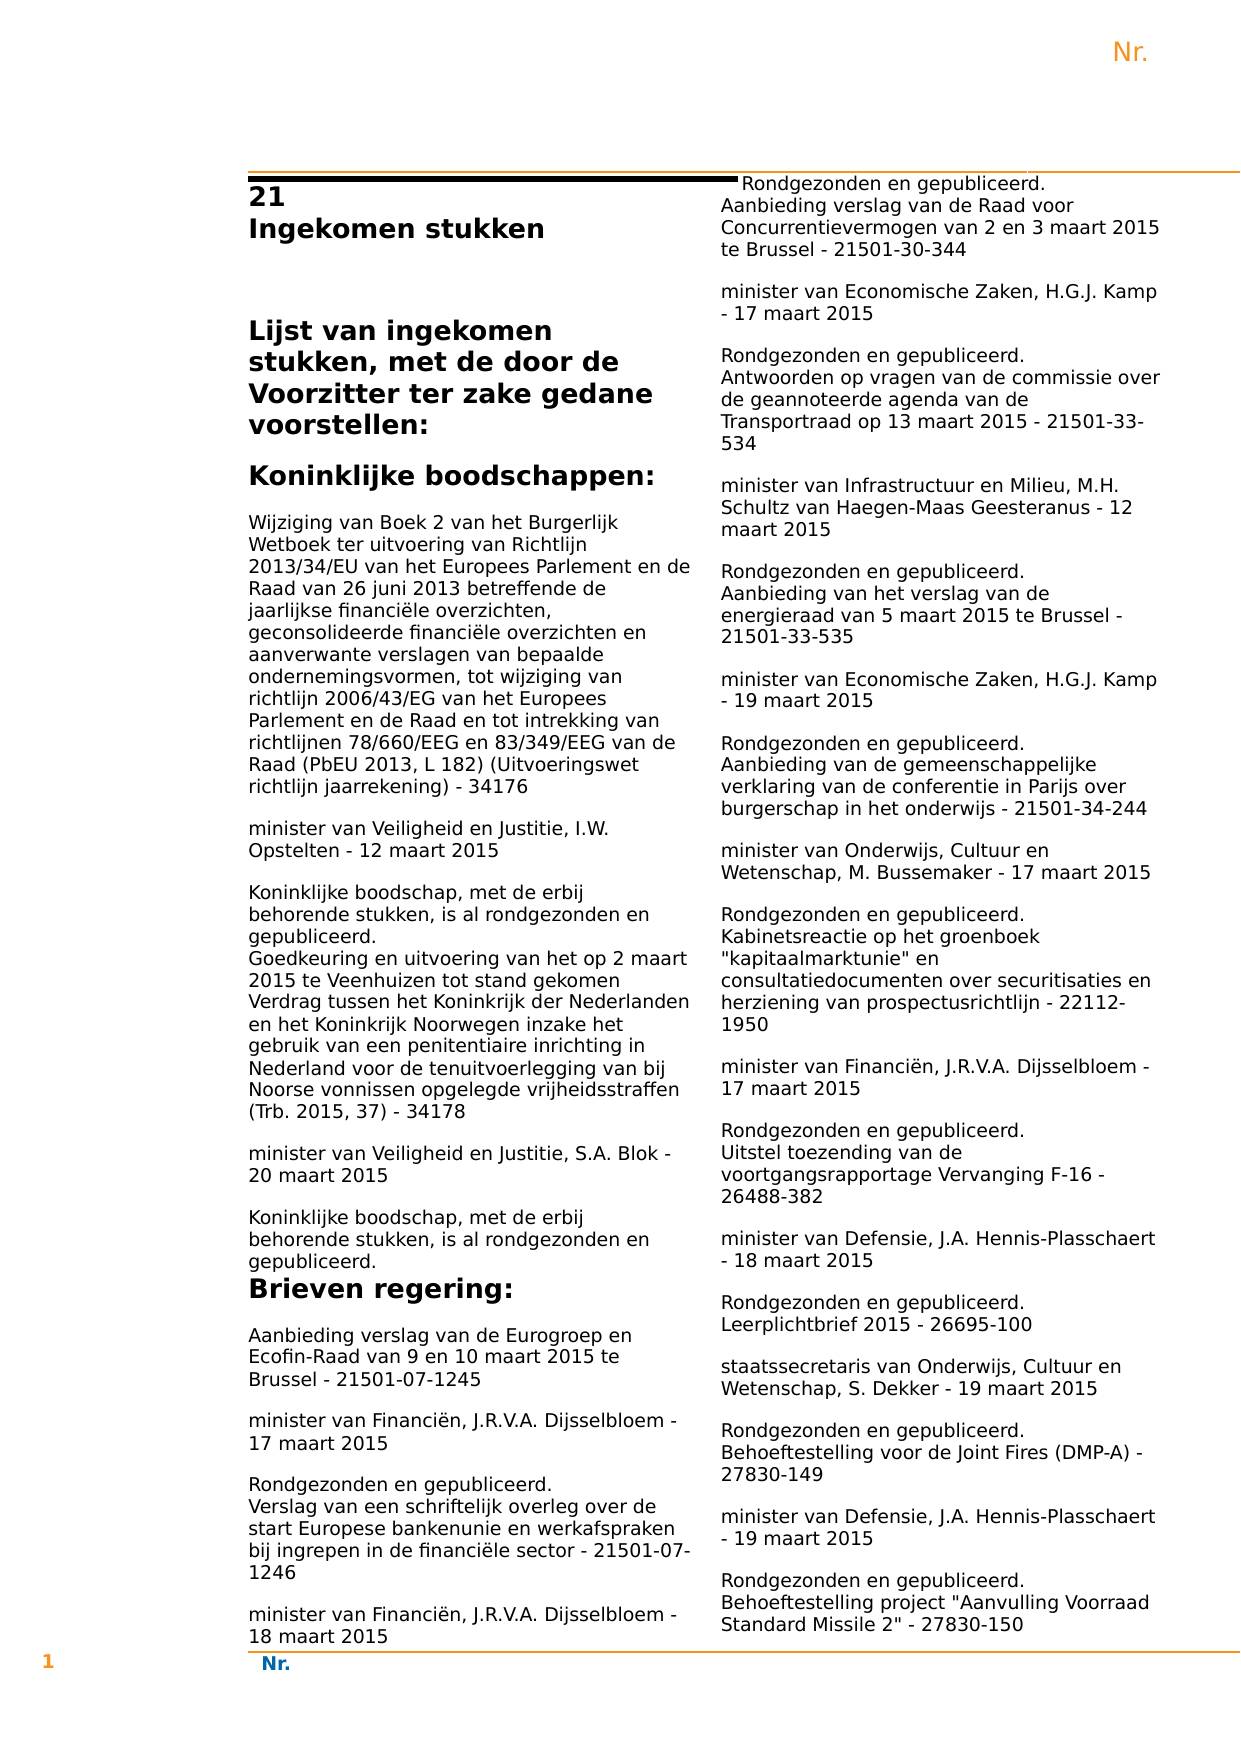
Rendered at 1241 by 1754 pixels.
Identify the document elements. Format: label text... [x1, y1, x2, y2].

text Aanbieding verslag van de Eurogroep en Ecofin-Raad van 9 en 10 maart 2015 te Brussel - 21501-07-1245 [248, 1324, 691, 1390]
title Lijst van ingekomen stukken, met de door de Voorzitter ter zake gedane voorstellen: [248, 316, 691, 441]
text Rondgezonden en gepubliceerd. [721, 1120, 1163, 1142]
text minister van Defensie, J.A. Hennis-Plasschaert - 18 maart 2015 [721, 1228, 1163, 1272]
text Rondgezonden en gepubliceerd. [721, 561, 1163, 582]
text Rondgezonden en gepubliceerd. [721, 345, 1163, 367]
text minister van Financiën, J.R.V.A. Dijsselbloem - 17 maart 2015 [248, 1410, 691, 1454]
text Aanbieding verslag van de Raad voor Concurrentievermogen van 2 en 3 maart 2015 te Brussel - 21501-30-344 [721, 195, 1163, 261]
text Uitstel toezending van de voortgangsrapportage Vervanging F-16 - 26488-382 [721, 1142, 1163, 1208]
text Behoeftestelling project "Aanvulling Voorraad Standard Missile 2" - 27830-150 [721, 1592, 1163, 1636]
text Wijziging van Boek 2 van het Burgerlijk Wetboek ter uitvoering van Richtlijn 2013/34/EU van het Europees Parlement en de Raad van 26 juni 2013 betreffende de jaarlijkse financiële overzichten, geconsolideerde financiële overzichten en aanverwante verslagen van bepaalde ondernemingsvormen, tot wijziging van richtlijn 2006/43/EG van het Europees Parlement en de Raad en tot intrekking van richtlijnen 78/660/EEG en 83/349/EEG van de Raad (PbEU 2013, L 182) (Uitvoeringswet richtlijn jaarrekening) - 34176 [248, 512, 691, 798]
title Koninklijke boodschappen: [248, 461, 691, 492]
text Behoeftestelling voor de Joint Fires (DMP-A) - 27830-149 [721, 1442, 1163, 1486]
text Rondgezonden en gepubliceerd. [721, 1420, 1163, 1442]
text minister van Onderwijs, Cultuur en Wetenschap, M. Bussemaker - 17 maart 2015 [721, 840, 1163, 884]
text minister van Infrastructuur en Milieu, M.H. Schultz van Haegen-Maas Geesteranus - 12 maart 2015 [721, 474, 1163, 541]
text Koninklijke boodschap, met de erbij behorende stukken, is al rondgezonden en gepubliceerd. [248, 882, 691, 947]
title 21 Ingekomen stukken [248, 182, 691, 244]
text Goedkeuring en uitvoering van het op 2 maart 2015 te Veenhuizen tot stand gekomen Verdrag tussen het Koninkrijk der Nederlanden en het Koninkrijk Noorwegen inzake het gebruik van een penitentiaire inrichting in Nederland voor de tenuitvoerlegging van bij Noorse vonnissen opgelegde vrijheidsstraffen (Trb. 2015, 37) - 34178 [248, 947, 691, 1123]
text minister van Financiën, J.R.V.A. Dijsselbloem - 17 maart 2015 [721, 1056, 1163, 1100]
text staatssecretaris van Onderwijs, Cultuur en Wetenschap, S. Dekker - 19 maart 2015 [721, 1356, 1163, 1400]
text Kabinetsreactie op het groenboek "kapitaalmarktunie" en consultatiedocumenten over securitisaties en herziening van prospectusrichtlijn - 22112-1950 [721, 926, 1163, 1036]
title Brieven regering: [248, 1273, 691, 1304]
text Aanbieding van de gemeenschappelijke verklaring van de conferentie in Parijs over burgerschap in het onderwijs - 21501-34-244 [721, 754, 1163, 820]
text Aanbieding van het verslag van de energieraad van 5 maart 2015 te Brussel - 21501-33-535 [721, 582, 1163, 648]
text minister van Economische Zaken, H.G.J. Kamp - 17 maart 2015 [721, 281, 1163, 325]
text minister van Veiligheid en Justitie, S.A. Blok - 20 maart 2015 [248, 1143, 691, 1187]
text minister van Defensie, J.A. Hennis-Plasschaert - 19 maart 2015 [721, 1506, 1163, 1550]
text Rondgezonden en gepubliceerd. [721, 904, 1163, 926]
text Rondgezonden en gepubliceerd. [721, 173, 1163, 195]
text Rondgezonden en gepubliceerd. [721, 732, 1163, 754]
text minister van Economische Zaken, H.G.J. Kamp - 19 maart 2015 [721, 668, 1163, 712]
text Koninklijke boodschap, met de erbij behorende stukken, is al rondgezonden en gepubliceerd. [248, 1207, 691, 1273]
text Rondgezonden en gepubliceerd. [248, 1474, 691, 1496]
text Rondgezonden en gepubliceerd. [721, 1292, 1163, 1314]
text minister van Financiën, J.R.V.A. Dijsselbloem - 18 maart 2015 [248, 1604, 691, 1648]
text Rondgezonden en gepubliceerd. [721, 1570, 1163, 1592]
text Leerplichtbrief 2015 - 26695-100 [721, 1314, 1163, 1336]
text Verslag van een schriftelijk overleg over de start Europese bankenunie en werkafspraken bij ingrepen in de financiële sector - 21501-07-1246 [248, 1496, 691, 1584]
text minister van Veiligheid en Justitie, I.W. Opstelten - 12 maart 2015 [248, 818, 691, 862]
text Antwoorden op vragen van de commissie over de geannoteerde agenda van de Transportraad op 13 maart 2015 - 21501-33-534 [721, 367, 1163, 454]
